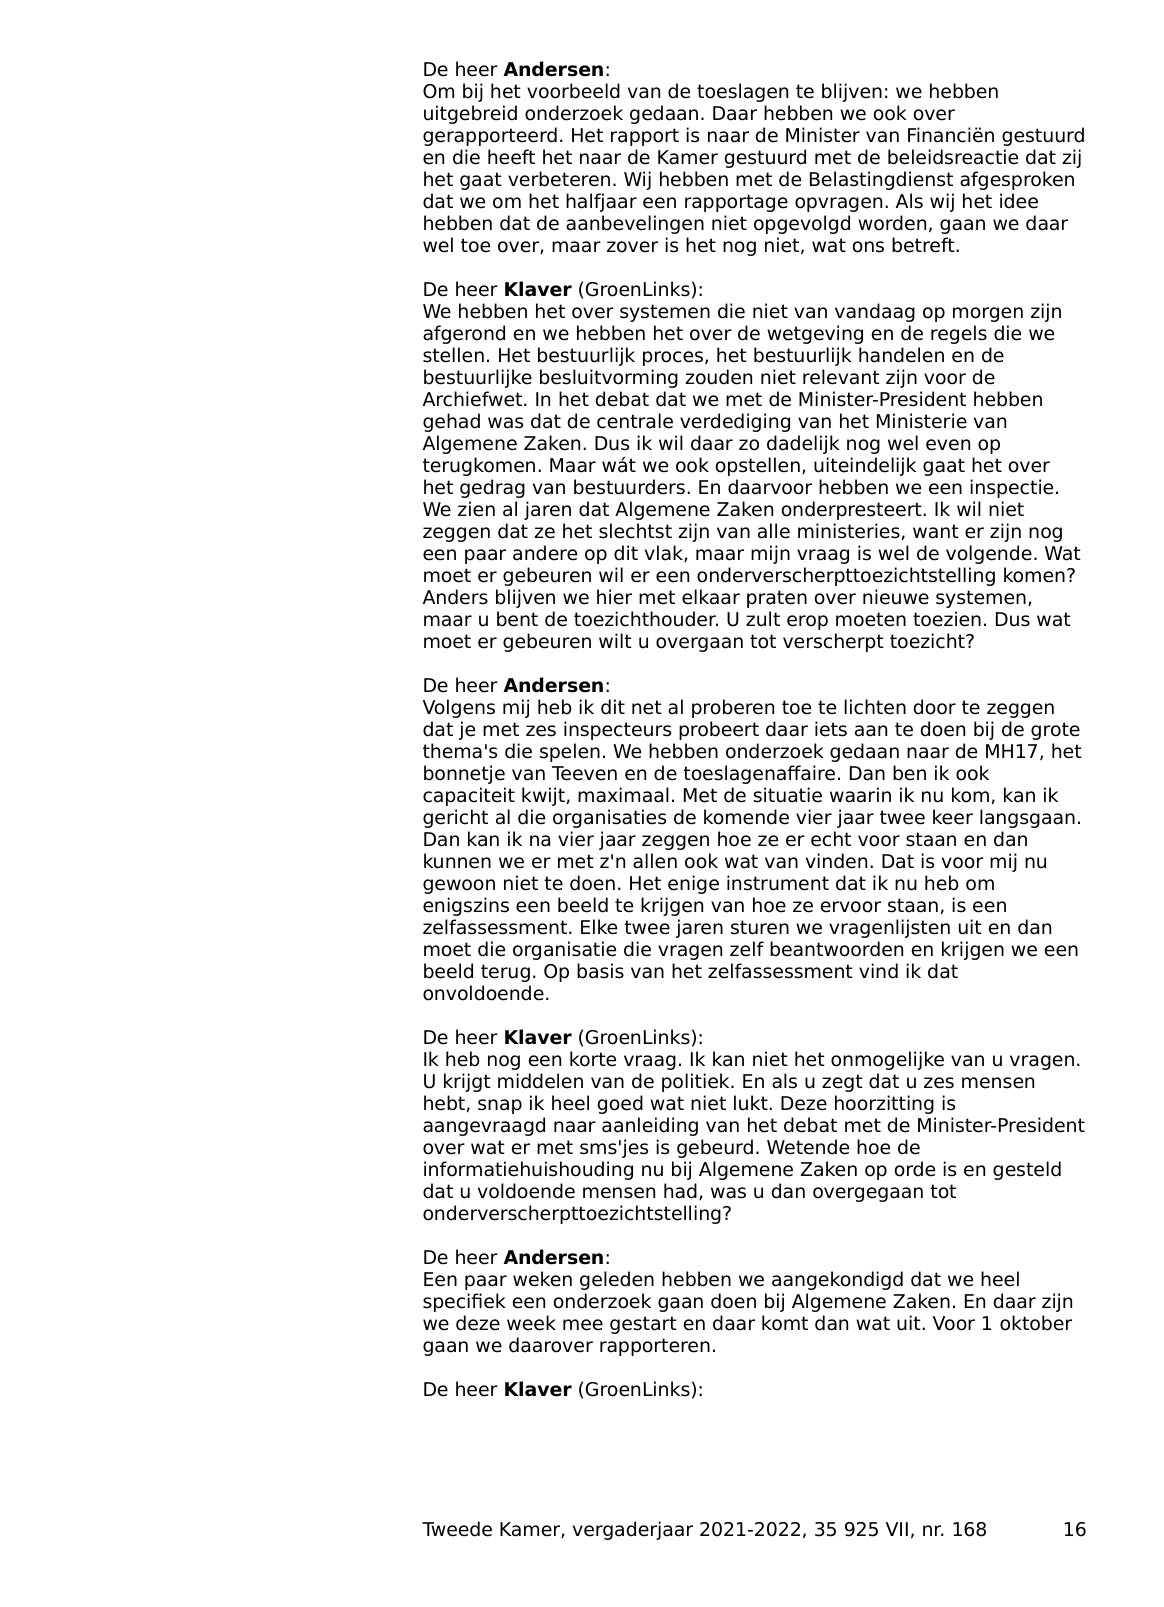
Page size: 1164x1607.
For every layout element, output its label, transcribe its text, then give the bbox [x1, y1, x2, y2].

text De heer Klaver (GroenLinks): [422, 279, 1087, 301]
text Ik heb nog een korte vraag. Ik kan niet het onmogelijke van u vragen. U krijgt middelen van de politiek. En als u zegt dat u zes mensen hebt, snap ik heel goed wat niet lukt. Deze hoorzitting is aangevraagd naar aanleiding van het debat met de Minister-President over wat er met sms'jes is gebeurd. Wetende hoe de informatiehuishouding nu bij Algemene Zaken op orde is en gesteld dat u voldoende mensen had, was u dan overgegaan tot onderverscherpttoezichtstelling? [422, 1049, 1087, 1224]
text Een paar weken geleden hebben we aangekondigd dat we heel specifiek een onderzoek gaan doen bij Algemene Zaken. En daar zijn we deze week mee gestart en daar komt dan wat uit. Voor 1 oktober gaan we daarover rapporteren. [422, 1269, 1087, 1357]
text De heer Andersen: [422, 675, 1087, 697]
text De heer Klaver (GroenLinks): [422, 1027, 1087, 1049]
text Om bij het voorbeeld van de toeslagen te blijven: we hebben uitgebreid onderzoek gedaan. Daar hebben we ook over gerapporteerd. Het rapport is naar de Minister van Financiën gestuurd en die heeft het naar de Kamer gestuurd met de beleidsreactie dat zij het gaat verbeteren. Wij hebben met de Belastingdienst afgesproken dat we om het halfjaar een rapportage opvragen. Als wij het idee hebben dat de aanbevelingen niet opgevolgd worden, gaan we daar wel toe over, maar zover is het nog niet, wat ons betreft. [422, 81, 1087, 257]
text We hebben het over systemen die niet van vandaag op morgen zijn afgerond en we hebben het over de wetgeving en de regels die we stellen. Het bestuurlijk proces, het bestuurlijk handelen en de bestuurlijke besluitvorming zouden niet relevant zijn voor de Archiefwet. In het debat dat we met de Minister-President hebben gehad was dat de centrale verdediging van het Ministerie van Algemene Zaken. Dus ik wil daar zo dadelijk nog wel even op terugkomen. Maar wát we ook opstellen, uiteindelijk gaat het over het gedrag van bestuurders. En daarvoor hebben we een inspectie. We zien al jaren dat Algemene Zaken onderpresteert. Ik wil niet zeggen dat ze het slechtst zijn van alle ministeries, want er zijn nog een paar andere op dit vlak, maar mijn vraag is wel de volgende. Wat moet er gebeuren wil er een onderverscherpttoezichtstelling komen? Anders blijven we hier met elkaar praten over nieuwe systemen, maar u bent de toezichthouder. U zult erop moeten toezien. Dus wat moet er gebeuren wilt u overgaan tot verscherpt toezicht? [422, 301, 1087, 653]
text De heer Klaver (GroenLinks): [422, 1379, 1087, 1401]
text Volgens mij heb ik dit net al proberen toe te lichten door te zeggen dat je met zes inspecteurs probeert daar iets aan te doen bij de grote thema's die spelen. We hebben onderzoek gedaan naar de MH17, het bonnetje van Teeven en de toeslagenaffaire. Dan ben ik ook capaciteit kwijt, maximaal. Met de situatie waarin ik nu kom, kan ik gericht al die organisaties de komende vier jaar twee keer langsgaan. Dan kan ik na vier jaar zeggen hoe ze er echt voor staan en dan kunnen we er met z'n allen ook wat van vinden. Dat is voor mij nu gewoon niet te doen. Het enige instrument dat ik nu heb om enigszins een beeld te krijgen van hoe ze ervoor staan, is een zelfassessment. Elke twee jaren sturen we vragenlijsten uit en dan moet die organisatie die vragen zelf beantwoorden en krijgen we een beeld terug. Op basis van het zelfassessment vind ik dat onvoldoende. [422, 697, 1087, 1004]
text De heer Andersen: [422, 1247, 1087, 1269]
text De heer Andersen: [422, 59, 1087, 81]
